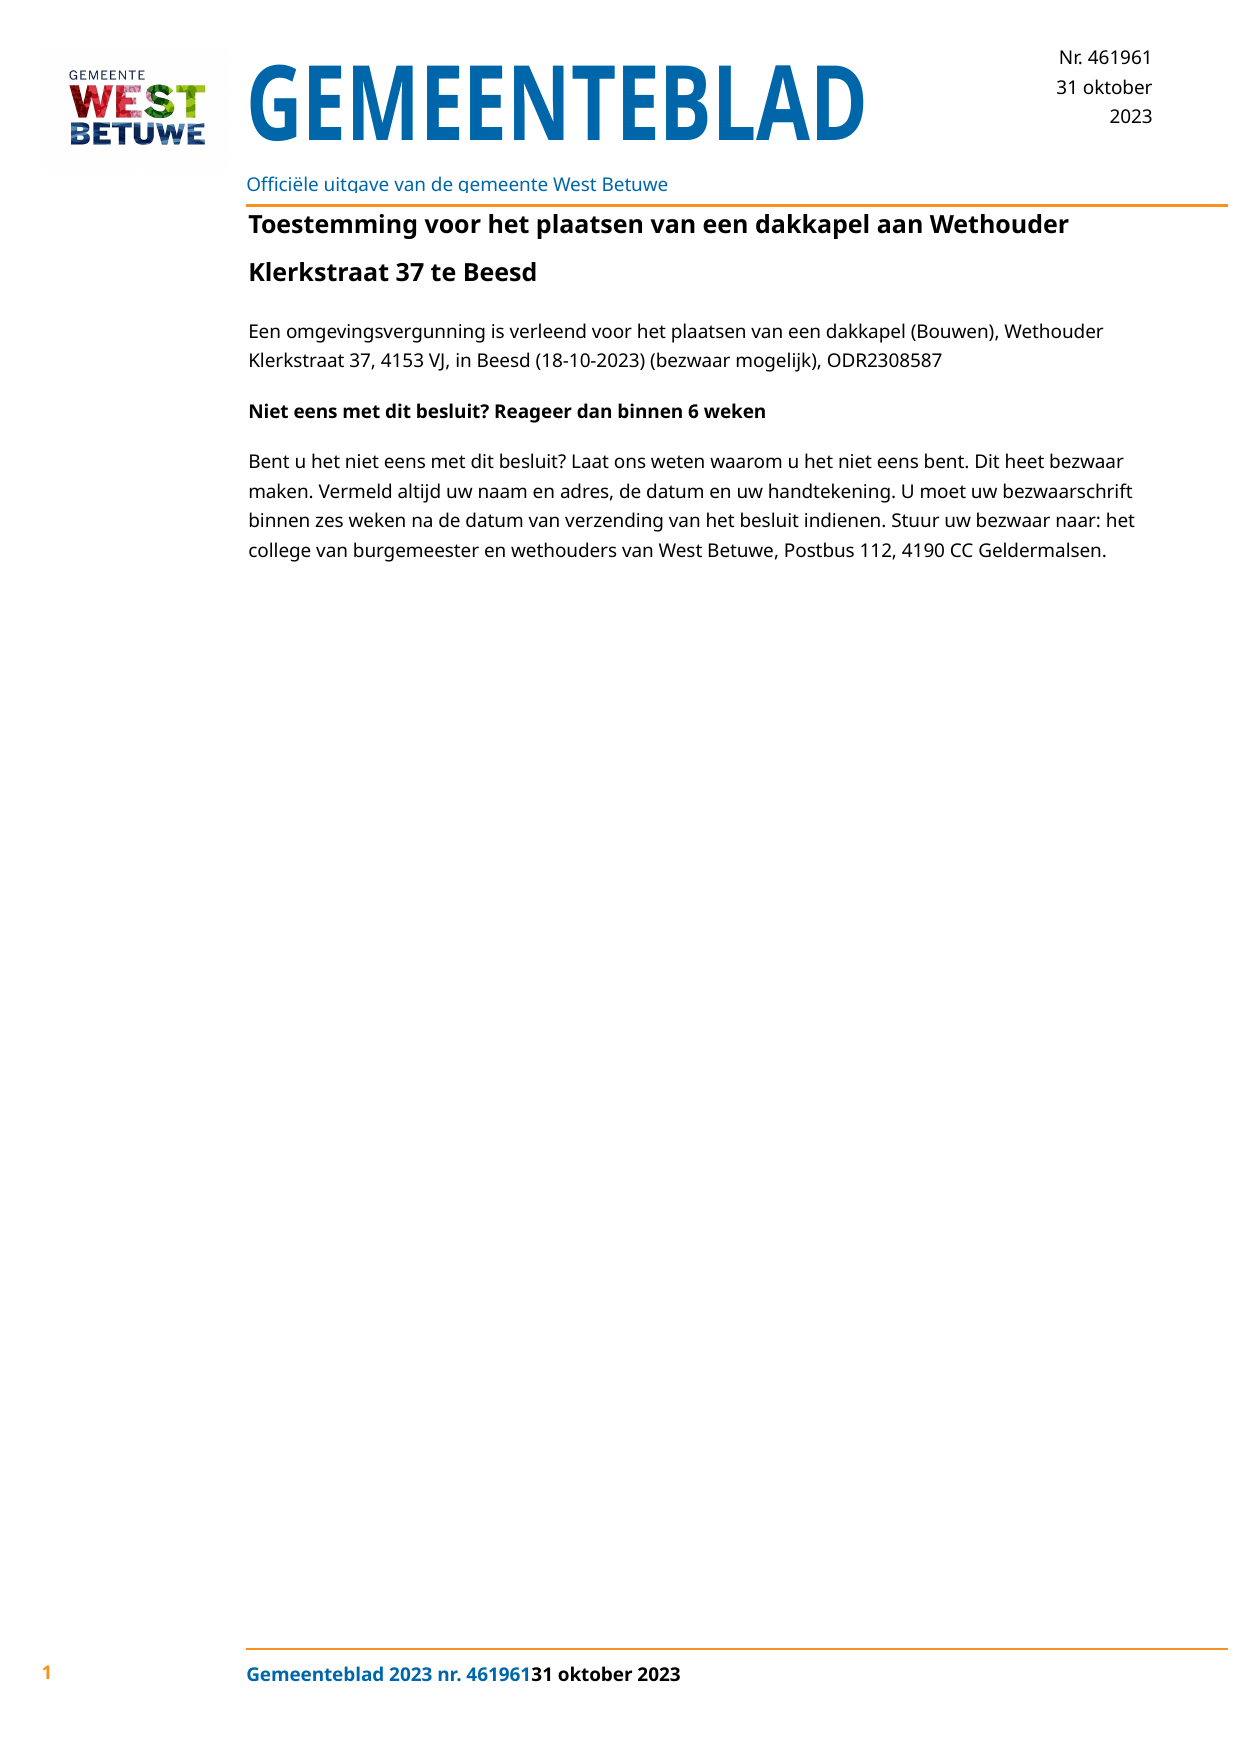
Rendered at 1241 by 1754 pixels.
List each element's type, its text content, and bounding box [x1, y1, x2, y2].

picture [41, 47, 231, 172]
text Bent u het niet eens met dit besluit? Laat ons weten waarom u het niet eens bent. Dit heet bezwaar maken. Vermeld altijd uw naam en adres, de datum en uw handtekening. U moet uw bezwaarschrift binnen zes weken na de datum van verzending van het besluit indienen. Stuur uw bezwaar naar: het college van burgemeester en wethouders van West Betuwe, Postbus 112, 4190 CC Geldermalsen. [248, 448, 1152, 563]
text Niet eens met dit besluit? Reageer dan binnen 6 weken [248, 398, 1152, 424]
text Een omgevingsvergunning is verleend voor het plaatsen van een dakkapel (Bouwen), Wethouder Klerkstraat 37, 4153 VJ, in Beesd (18-10-2023) (bezwaar mogelijk), ODR2308587 [248, 318, 1152, 373]
text Toestemming voor het plaatsen van een dakkapel aan Wethouder Klerkstraat 37 te Beesd [248, 207, 1152, 288]
